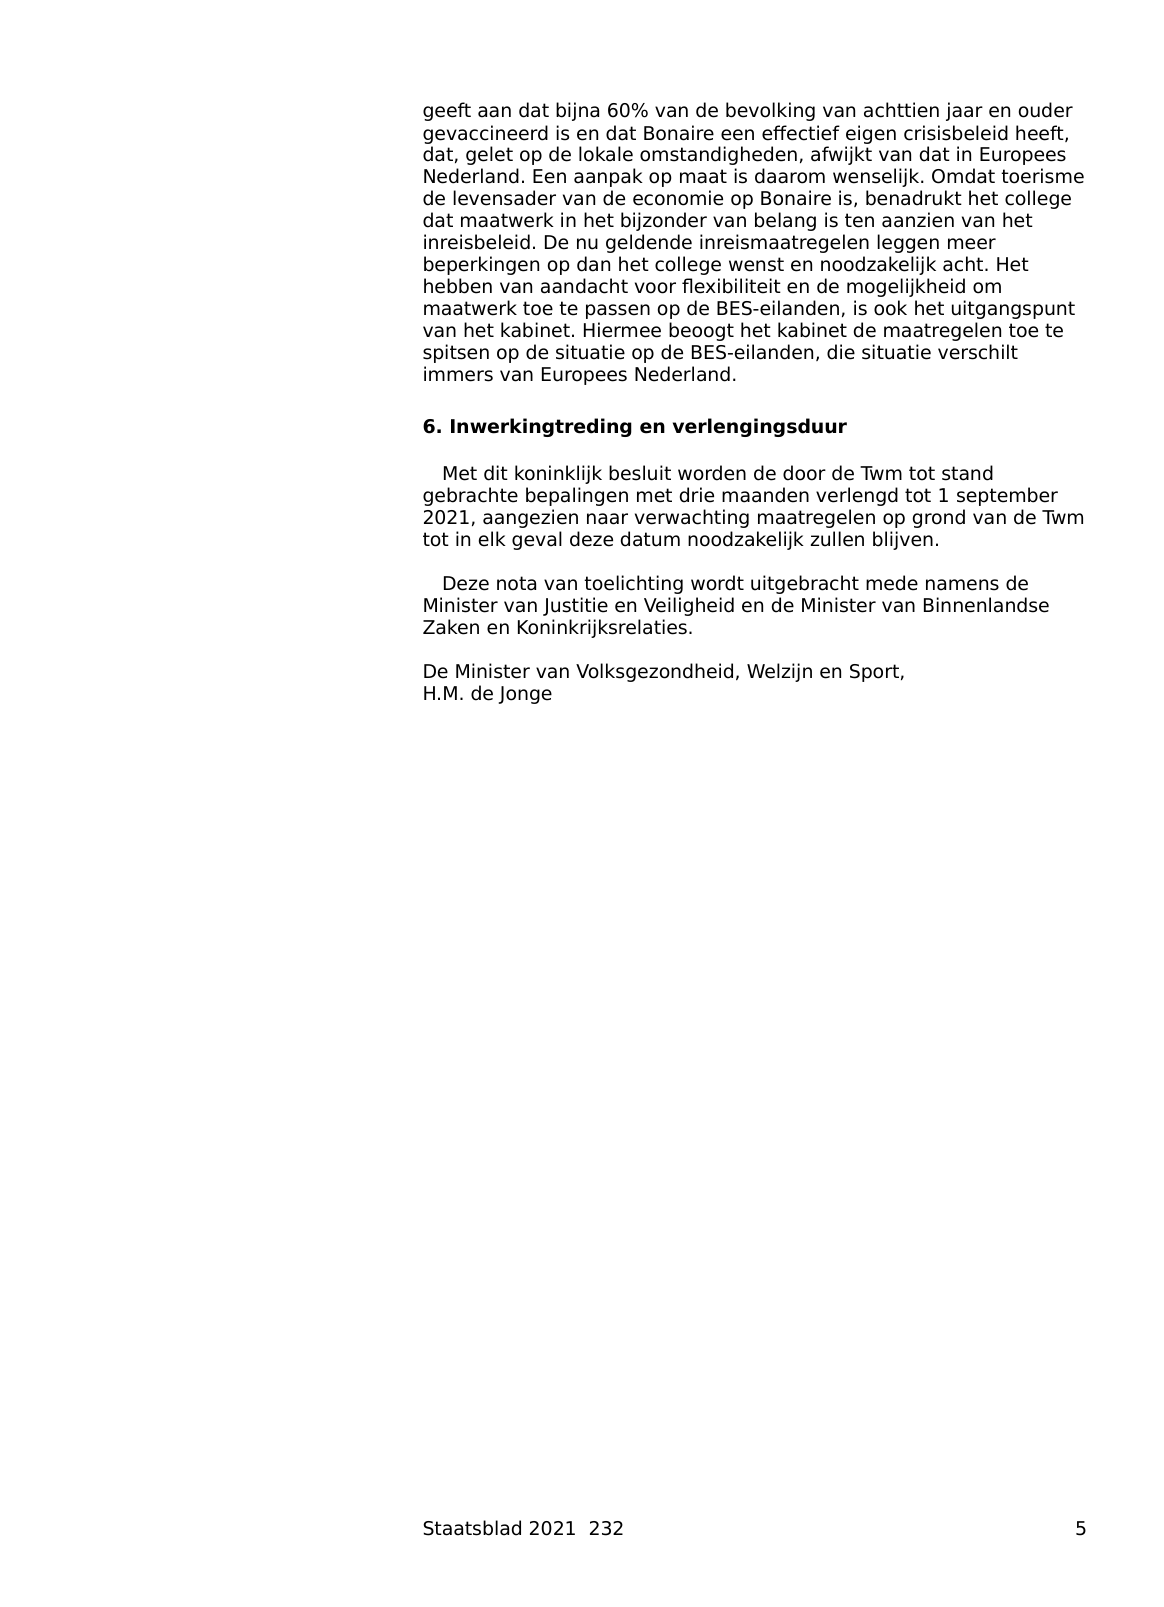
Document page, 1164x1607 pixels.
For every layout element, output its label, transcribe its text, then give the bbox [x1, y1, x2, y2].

text geeft aan dat bijna 60% van de bevolking van achttien jaar en ouder gevaccineerd is en dat Bonaire een effectief eigen crisisbeleid heeft, dat, gelet op de lokale omstandigheden, afwijkt van dat in Europees Nederland. Een aanpak op maat is daarom wenselijk. Omdat toerisme de levensader van de economie op Bonaire is, benadrukt het college dat maatwerk in het bijzonder van belang is ten aanzien van het inreisbeleid. De nu geldende inreismaatregelen leggen meer beperkingen op dan het college wenst en noodzakelijk acht. Het hebben van aandacht voor flexibiliteit en de mogelijkheid om maatwerk toe te passen op de BES-eilanden, is ook het uitgangspunt van het kabinet. Hiermee beoogt het kabinet de maatregelen toe te spitsen op de situatie op de BES-eilanden, die situatie verschilt immers van Europees Nederland. [422, 100, 1087, 386]
text Met dit koninklijk besluit worden de door de Twm tot stand gebrachte bepalingen met drie maanden verlengd tot 1 september 2021, aangezien naar verwachting maatregelen op grond van de Twm tot in elk geval deze datum noodzakelijk zullen blijven. [422, 463, 1087, 551]
text De Minister van Volksgezondheid, Welzijn en Sport, H.M. de Jonge [422, 661, 1087, 705]
text Deze nota van toelichting wordt uitgebracht mede namens de Minister van Justitie en Veiligheid en de Minister van Binnenlandse Zaken en Koninkrijksrelaties. [422, 573, 1087, 639]
subtitle 6. Inwerkingtreding en verlengingsduur [422, 416, 1087, 438]
